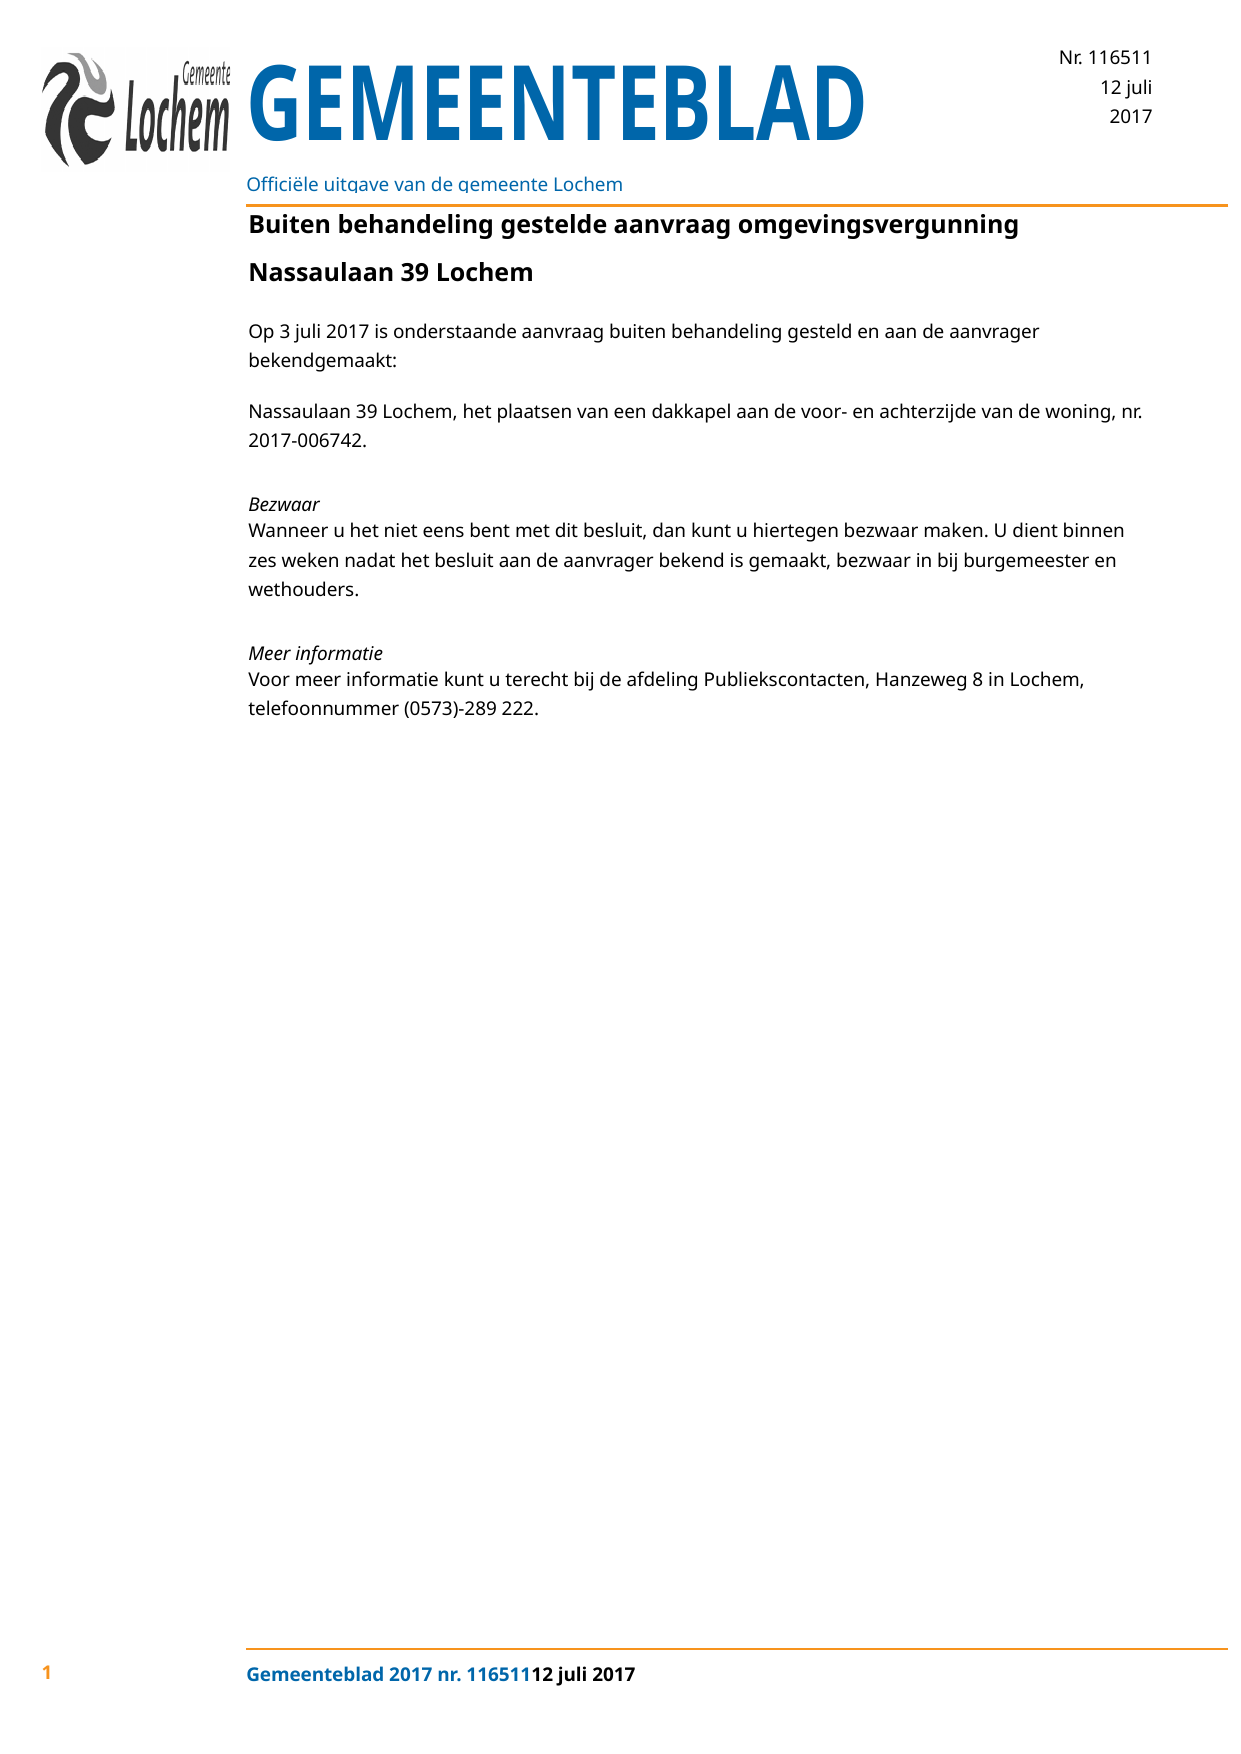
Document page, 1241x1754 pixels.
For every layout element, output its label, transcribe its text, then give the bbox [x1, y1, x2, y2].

text Buiten behandeling gestelde aanvraag omgevingsvergunning Nassaulaan 39 Lochem [248, 207, 1152, 288]
text Wanneer u het niet eens bent met dit besluit, dan kunt u hiertegen bezwaar maken. U dient binnen zes weken nadat het besluit aan de aanvrager bekend is gemaakt, bezwaar in bij burgemeester en wethouders. [248, 517, 1152, 602]
text Nassaulaan 39 Lochem, het plaatsen van een dakkapel aan de voor- en achterzijde van de woning, nr. 2017-006742. [248, 398, 1152, 453]
text Op 3 juli 2017 is onderstaande aanvraag buiten behandeling gesteld en aan de aanvrager bekendgemaakt: [248, 318, 1152, 373]
picture [41, 47, 231, 172]
text Meer informatie [248, 640, 1152, 666]
text Voor meer informatie kunt u terecht bij de afdeling Publiekscontacten, Hanzeweg 8 in Lochem, telefoonnummer (0573)-289 222. [248, 666, 1152, 721]
text Bezwaar [248, 491, 1152, 517]
